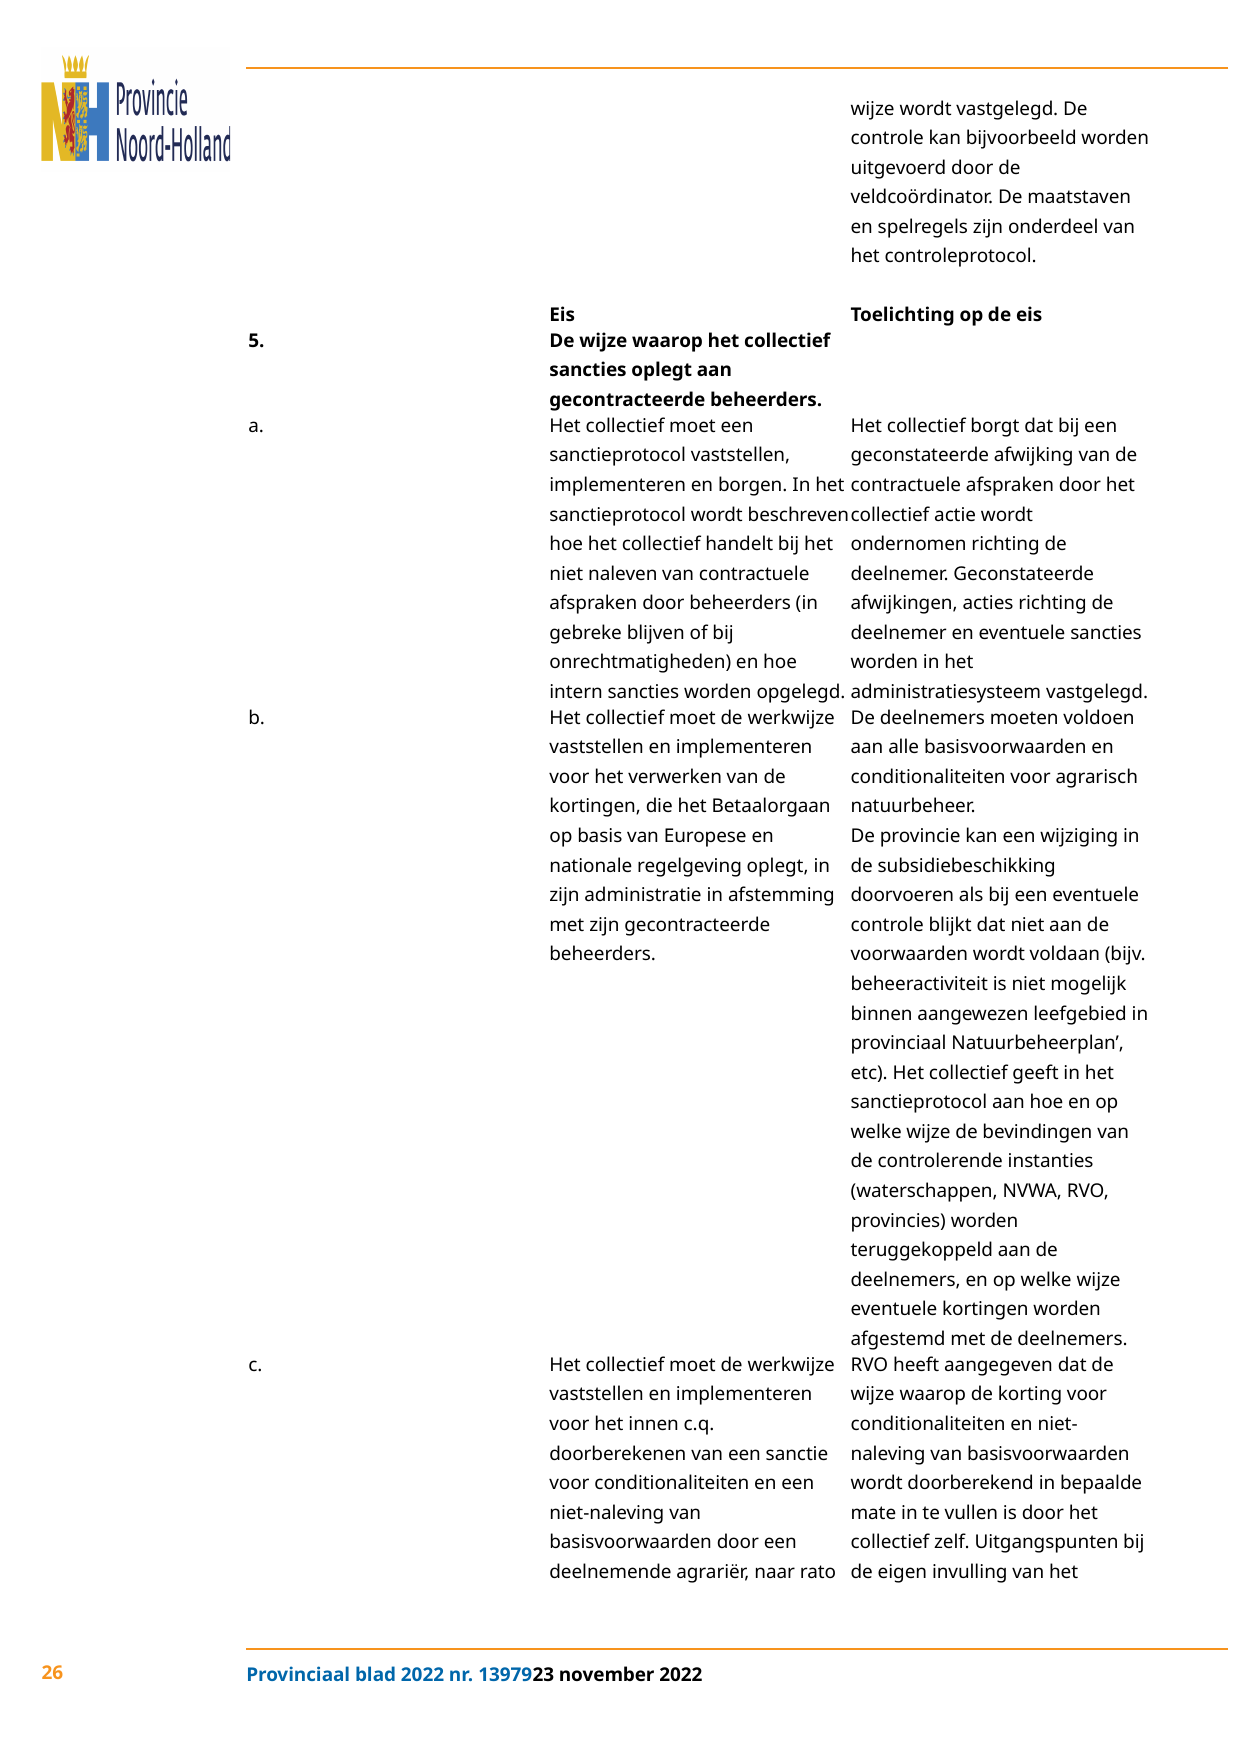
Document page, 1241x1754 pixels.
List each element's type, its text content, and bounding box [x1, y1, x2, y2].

table_cell wijze wordt vastgelegd. De controle kan bijvoorbeeld worden uitgevoerd door de veldcoördinator. De maatstaven en spelregels zijn onderdeel van het controleprotocol. [850, 95, 1152, 268]
table_header Toelichting op de eis [850, 301, 1152, 327]
picture [41, 47, 231, 172]
table_cell De deelnemers moeten voldoen aan alle basisvoorwaarden en conditionaliteiten voor agrarisch natuurbeheer. De provincie kan een wijziging in de subsidiebeschikking doorvoeren als bij een eventuele controle blijkt dat niet aan de voorwaarden wordt voldaan (bijv. beheeractiviteit is niet mogelijk binnen aangewezen leefgebied in provinciaal Natuurbeheerplan’, etc). Het collectief geeft in het sanctieprotocol aan hoe en op welke wijze de bevindingen van de controlerende instanties (waterschappen, NVWA, RVO, provincies) worden teruggekoppeld aan de deelnemers, en op welke wijze eventuele kortingen worden afgestemd met de deelnemers. [850, 704, 1152, 1351]
table_cell Het collectief moet een sanctieprotocol vaststellen, implementeren en borgen. In het sanctieprotocol wordt beschreven hoe het collectief handelt bij het niet naleven van contractuele afspraken door beheerders (in gebreke blijven of bij onrechtmatigheden) en hoe intern sancties worden opgelegd. [549, 412, 850, 704]
table_cell b. [248, 704, 549, 1351]
table_cell [248, 95, 549, 268]
table_header [248, 301, 549, 327]
table_cell a. [248, 412, 549, 704]
table_cell De wijze waarop het collectief sancties oplegt aan gecontracteerde beheerders. [549, 327, 850, 412]
table_cell c. [248, 1351, 549, 1584]
table_cell RVO heeft aangegeven dat de wijze waarop de korting voor conditionaliteiten en niet-naleving van basisvoorwaarden wordt doorberekend in bepaalde mate in te vullen is door het collectief zelf. Uitgangspunten bij de eigen invulling van het [850, 1351, 1152, 1584]
table_cell [549, 95, 850, 268]
table_cell 5. [248, 327, 549, 412]
table_cell Het collectief borgt dat bij een geconstateerde afwijking van de contractuele afspraken door het collectief actie wordt ondernomen richting de deelnemer. Geconstateerde afwijkingen, acties richting de deelnemer en eventuele sancties worden in het administratiesysteem vastgelegd. [850, 412, 1152, 704]
table_cell Het collectief moet de werkwijze vaststellen en implementeren voor het verwerken van de kortingen, die het Betaalorgaan op basis van Europese en nationale regelgeving oplegt, in zijn administratie in afstemming met zijn gecontracteerde beheerders. [549, 704, 850, 1351]
table_cell [850, 327, 1152, 412]
table_header Eis [549, 301, 850, 327]
table_cell Het collectief moet de werkwijze vaststellen en implementeren voor het innen c.q. doorberekenen van een sanctie voor conditionaliteiten en een niet-naleving van basisvoorwaarden door een deelnemende agrariër, naar rato [549, 1351, 850, 1584]
